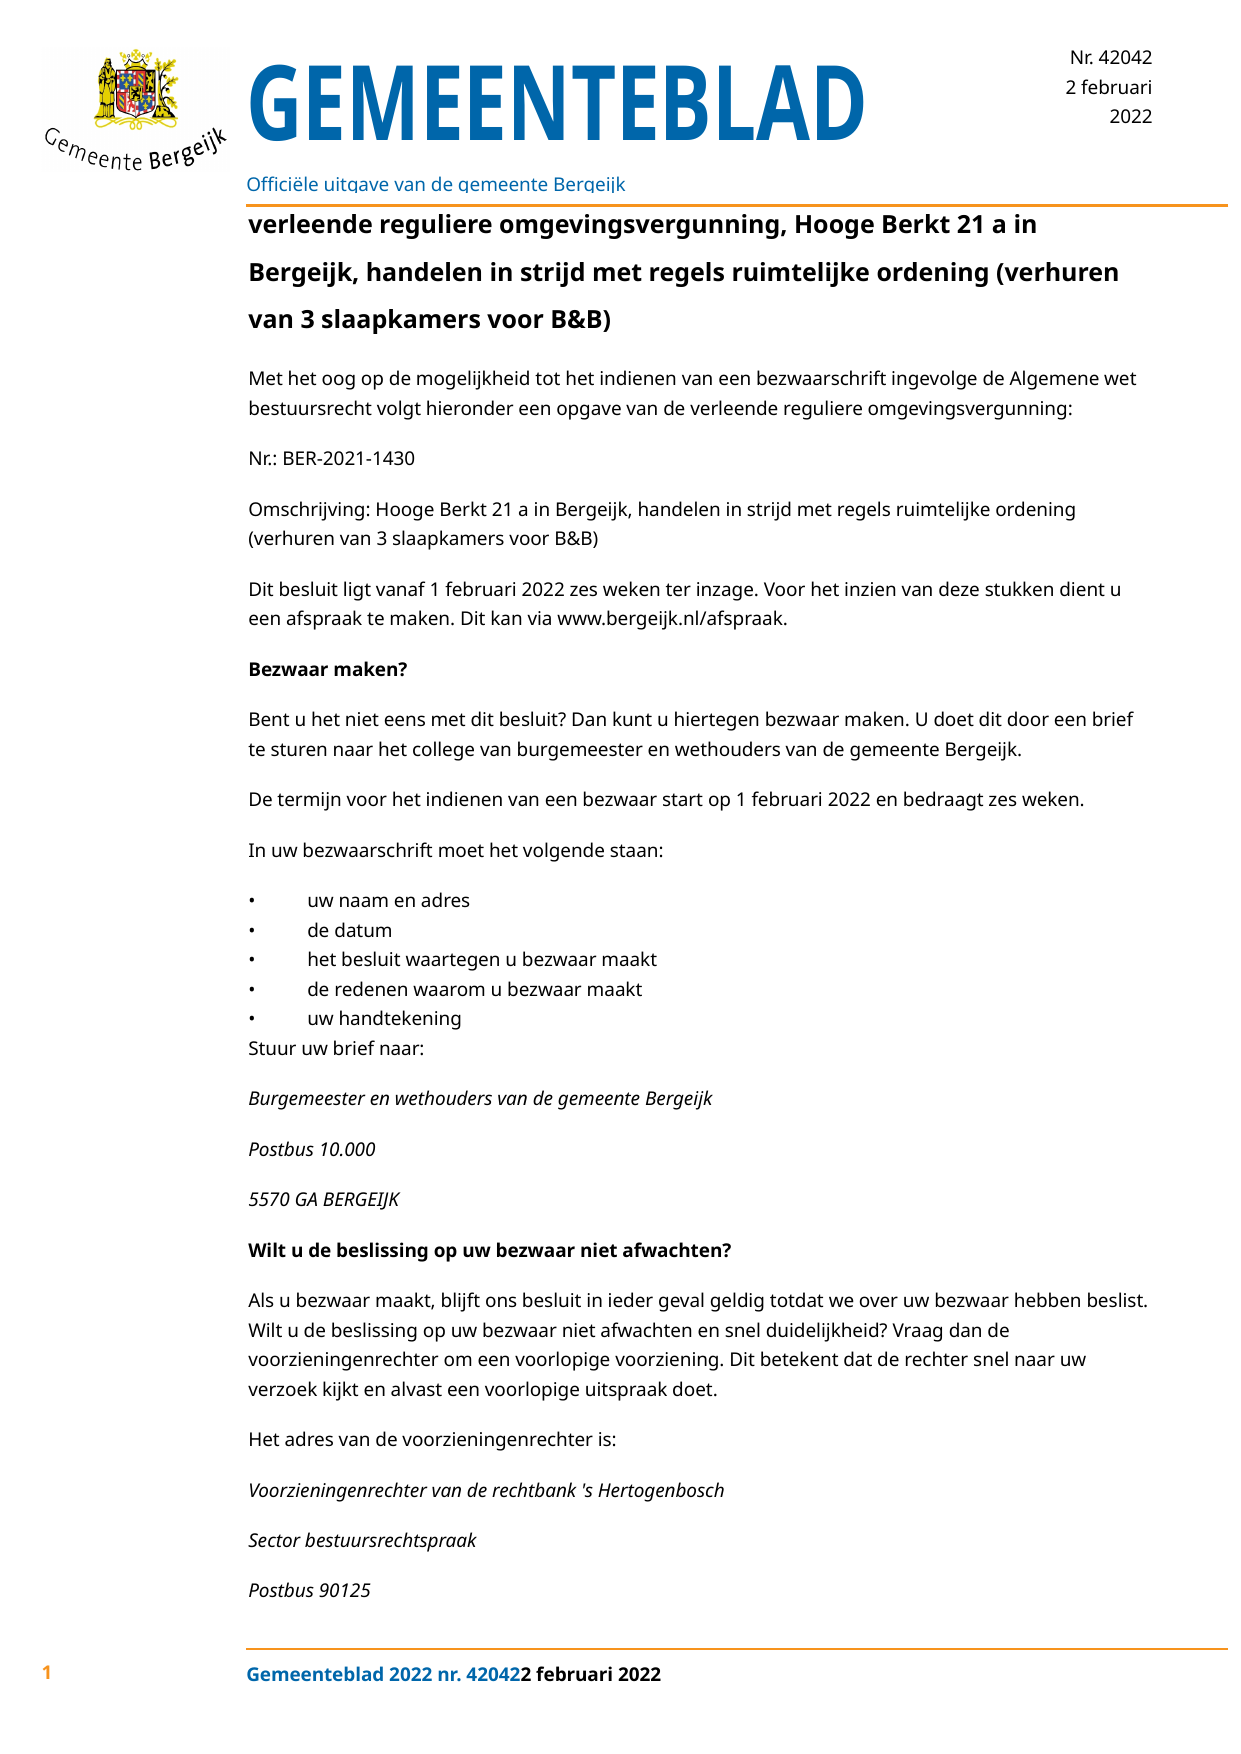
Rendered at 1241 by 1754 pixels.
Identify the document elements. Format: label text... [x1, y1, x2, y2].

text verleende reguliere omgevingsvergunning, Hooge Berkt 21 a in Bergeijk, handelen in strijd met regels ruimtelijke ordening (verhuren van 3 slaapkamers voor B&B) [248, 207, 1152, 336]
text Sector bestuursrechtspraak [248, 1527, 1152, 1553]
text Met het oog op de mogelijkheid tot het indienen van een bezwaarschrift ingevolge de Algemene wet bestuursrecht volgt hieronder een opgave van de verleende reguliere omgevingsvergunning: [248, 366, 1152, 421]
text Burgemeester en wethouders van de gemeente Bergeijk [248, 1086, 1152, 1111]
text De termijn voor het indienen van een bezwaar start op 1 februari 2022 en bedraagt zes weken. [248, 786, 1152, 812]
text Postbus 90125 [248, 1578, 1152, 1603]
list uw naam en adres [248, 887, 1152, 913]
list de datum [248, 917, 1152, 942]
text Stuur uw brief naar: [248, 1035, 1152, 1061]
text 5570 GA BERGEIJK [248, 1186, 1152, 1212]
picture [41, 47, 231, 172]
text Wilt u de beslissing op uw bezwaar niet afwachten? [248, 1237, 1152, 1262]
text In uw bezwaarschrift moet het volgende staan: [248, 837, 1152, 862]
list de redenen waarom u bezwaar maakt [248, 976, 1152, 1002]
list het besluit waartegen u bezwaar maakt [248, 946, 1152, 972]
text Omschrijving: Hooge Berkt 21 a in Bergeijk, handelen in strijd met regels ruimtelijke ordening (verhuren van 3 slaapkamers voor B&B) [248, 496, 1152, 551]
text Postbus 10.000 [248, 1136, 1152, 1162]
text Nr.: BER-2021-1430 [248, 446, 1152, 471]
text Als u bezwaar maakt, blijft ons besluit in ieder geval geldig totdat we over uw bezwaar hebben beslist. Wilt u de beslissing op uw bezwaar niet afwachten en snel duidelijkheid? Vraag dan de voorzieningenrechter om een voorlopige voorziening. Dit betekent dat de rechter snel naar uw verzoek kijkt en alvast een voorlopige uitspraak doet. [248, 1287, 1152, 1402]
text Het adres van de voorzieningenrechter is: [248, 1426, 1152, 1452]
text Bent u het niet eens met dit besluit? Dan kunt u hiertegen bezwaar maken. U doet dit door een brief te sturen naar het college van burgemeester en wethouders van de gemeente Bergeijk. [248, 706, 1152, 762]
text Dit besluit ligt vanaf 1 februari 2022 zes weken ter inzage. Voor het inzien van deze stukken dient u een afspraak te maken. Dit kan via www.bergeijk.nl/afspraak. [248, 576, 1152, 631]
text Voorzieningenrechter van de rechtbank 's Hertogenbosch [248, 1477, 1152, 1502]
list uw handtekening [248, 1006, 1152, 1031]
text Bezwaar maken? [248, 656, 1152, 682]
